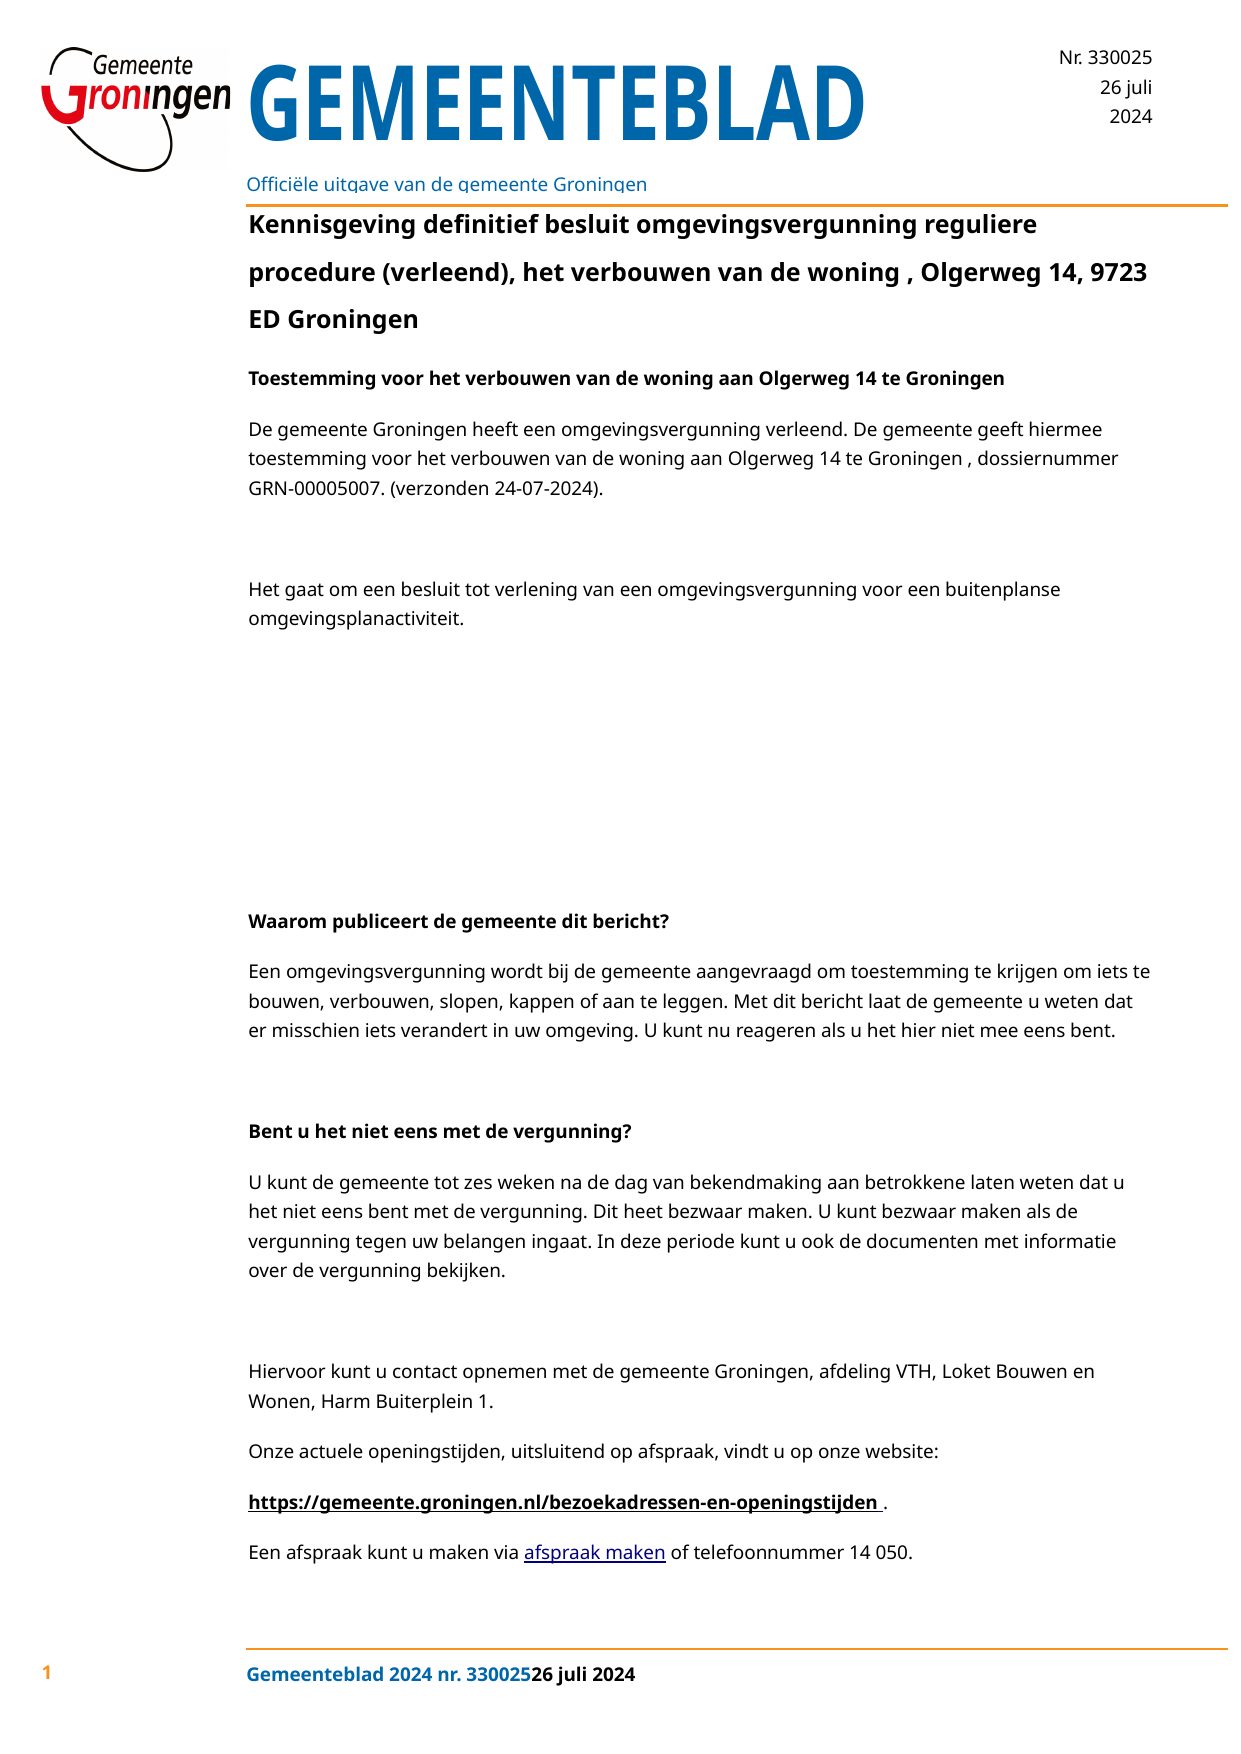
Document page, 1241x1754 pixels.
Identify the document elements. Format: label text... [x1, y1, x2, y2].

text Een omgevingsvergunning wordt bij de gemeente aangevraagd om toestemming te krijgen om iets te bouwen, verbouwen, slopen, kappen of aan te leggen. Met dit bericht laat de gemeente u weten dat er misschien iets verandert in uw omgeving. U kunt nu reageren als u het hier niet mee eens bent. [248, 958, 1152, 1043]
text Onze actuele openingstijden, uitsluitend op afspraak, vindt u op onze website: [248, 1438, 1152, 1464]
text De gemeente Groningen heeft een omgevingsvergunning verleend. De gemeente geeft hiermee toestemming voor het verbouwen van de woning aan Olgerweg 14 te Groningen , dossiernummer GRN-00005007. (verzonden 24-07-2024). [248, 416, 1152, 501]
text Een afspraak kunt u maken via afspraak maken of telefoonnummer 14 050. [248, 1539, 1152, 1565]
picture [41, 47, 231, 172]
text Hiervoor kunt u contact opnemen met de gemeente Groningen, afdeling VTH, Loket Bouwen en Wonen, Harm Buiterplein 1. [248, 1358, 1152, 1414]
text https://gemeente.groningen.nl/bezoekadressen-en-openingstijden . [248, 1489, 1152, 1514]
text Waarom publiceert de gemeente dit bericht? [248, 908, 1152, 934]
text Bent u het niet eens met de vergunning? [248, 1118, 1152, 1144]
text Het gaat om een besluit tot verlening van een omgevingsvergunning voor een buitenplanse omgevingsplanactiviteit. [248, 576, 1152, 631]
text Kennisgeving definitief besluit omgevingsvergunning reguliere procedure (verleend), het verbouwen van de woning , Olgerweg 14, 9723 ED Groningen [248, 207, 1152, 336]
text U kunt de gemeente tot zes weken na de dag van bekendmaking aan betrokkene laten weten dat u het niet eens bent met de vergunning. Dit heet bezwaar maken. U kunt bezwaar maken als de vergunning tegen uw belangen ingaat. In deze periode kunt u ook de documenten met informatie over de vergunning bekijken. [248, 1169, 1152, 1283]
text Toestemming voor het verbouwen van de woning aan Olgerweg 14 te Groningen [248, 366, 1152, 391]
